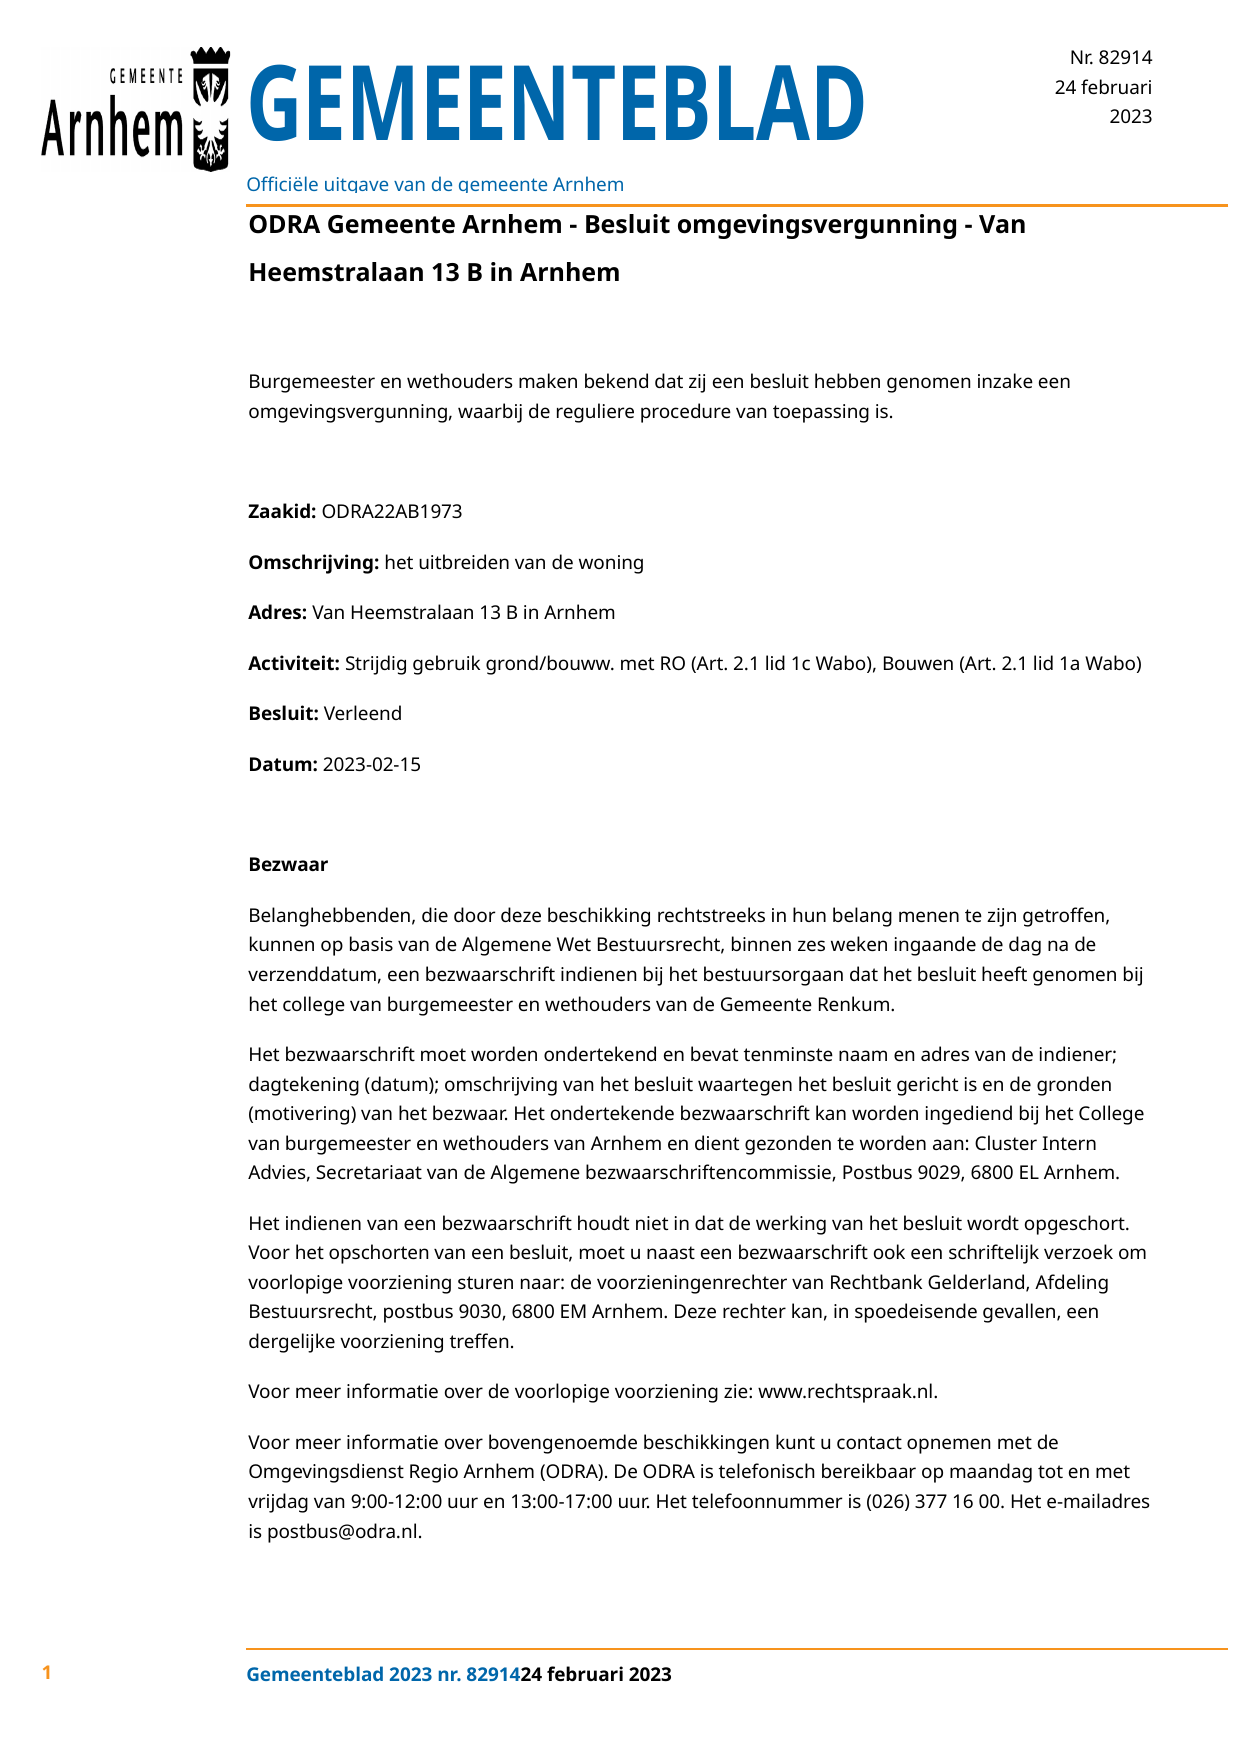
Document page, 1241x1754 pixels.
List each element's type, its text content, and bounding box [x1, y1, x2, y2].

text Bezwaar [248, 852, 1152, 877]
text ODRA Gemeente Arnhem - Besluit omgevingsvergunning - Van Heemstralaan 13 B in Arnhem [248, 207, 1152, 288]
text Belanghebbenden, die door deze beschikking rechtstreeks in hun belang menen te zijn getroffen, kunnen op basis van de Algemene Wet Bestuursrecht, binnen zes weken ingaande de dag na de verzenddatum, een bezwaarschrift indienen bij het bestuursorgaan dat het besluit heeft genomen bij het college van burgemeester en wethouders van de Gemeente Renkum. [248, 902, 1152, 1017]
text Besluit: Verleend [248, 700, 1152, 726]
text Voor meer informatie over bovengenoemde beschikkingen kunt u contact opnemen met de Omgevingsdienst Regio Arnhem (ODRA). De ODRA is telefonisch bereikbaar op maandag tot en met vrijdag van 9:00-12:00 uur en 13:00-17:00 uur. Het telefoonnummer is (026) 377 16 00. Het e-mailadres is postbus@odra.nl. [248, 1429, 1152, 1544]
text Datum: 2023-02-15 [248, 751, 1152, 777]
picture [41, 47, 231, 172]
text Burgemeester en wethouders maken bekend dat zij een besluit hebben genomen inzake een omgevingsvergunning, waarbij de reguliere procedure van toepassing is. [248, 368, 1152, 424]
text Adres: Van Heemstralaan 13 B in Arnhem [248, 599, 1152, 625]
text Omschrijving: het uitbreiden van de woning [248, 549, 1152, 575]
text Het indienen van een bezwaarschrift houdt niet in dat de werking van het besluit wordt opgeschort. Voor het opschorten van een besluit, moet u naast een bezwaarschrift ook een schriftelijk verzoek om voorlopige voorziening sturen naar: de voorzieningenrechter van Rechtbank Gelderland, Afdeling Bestuursrecht, postbus 9030, 6800 EM Arnhem. Deze rechter kan, in spoedeisende gevallen, een dergelijke voorziening treffen. [248, 1210, 1152, 1354]
text Voor meer informatie over de voorlopige voorziening zie: www.rechtspraak.nl. [248, 1379, 1152, 1404]
text Activiteit: Strijdig gebruik grond/bouww. met RO (Art. 2.1 lid 1c Wabo), Bouwen (Art. 2.1 lid 1a Wabo) [248, 650, 1152, 676]
text Zaakid: ODRA22AB1973 [248, 499, 1152, 524]
text Het bezwaarschrift moet worden ondertekend en bevat tenminste naam en adres van de indiener; dagtekening (datum); omschrijving van het besluit waartegen het besluit gericht is en de gronden (motivering) van het bezwaar. Het ondertekende bezwaarschrift kan worden ingediend bij het College van burgemeester en wethouders van Arnhem en dient gezonden te worden aan: Cluster Intern Advies, Secretariaat van de Algemene bezwaarschriftencommissie, Postbus 9029, 6800 EL Arnhem. [248, 1041, 1152, 1185]
